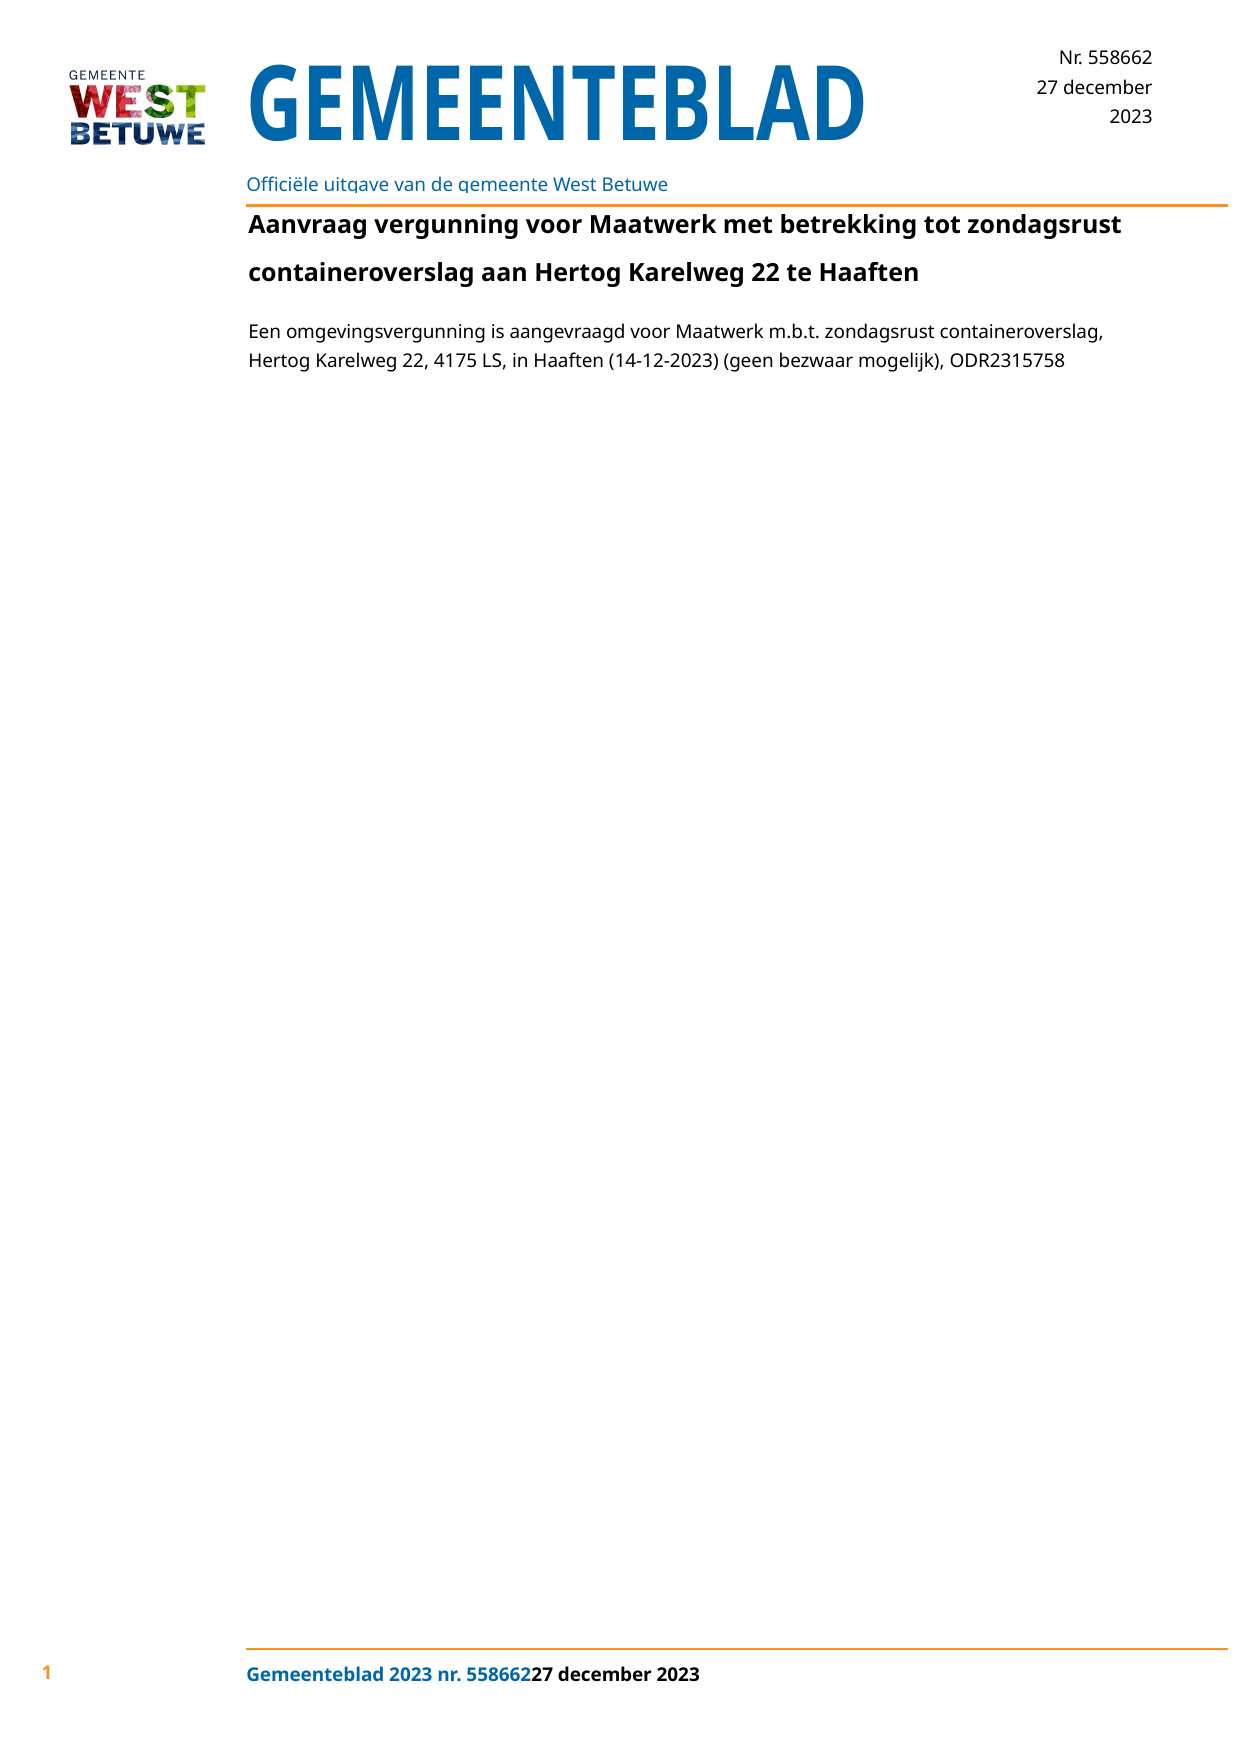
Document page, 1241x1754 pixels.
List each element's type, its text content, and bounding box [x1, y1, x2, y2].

text Aanvraag vergunning voor Maatwerk met betrekking tot zondagsrust containeroverslag aan Hertog Karelweg 22 te Haaften [248, 207, 1152, 288]
picture [41, 47, 231, 172]
text Een omgevingsvergunning is aangevraagd voor Maatwerk m.b.t. zondagsrust containeroverslag, Hertog Karelweg 22, 4175 LS, in Haaften (14-12-2023) (geen bezwaar mogelijk), ODR2315758 [248, 318, 1152, 373]
